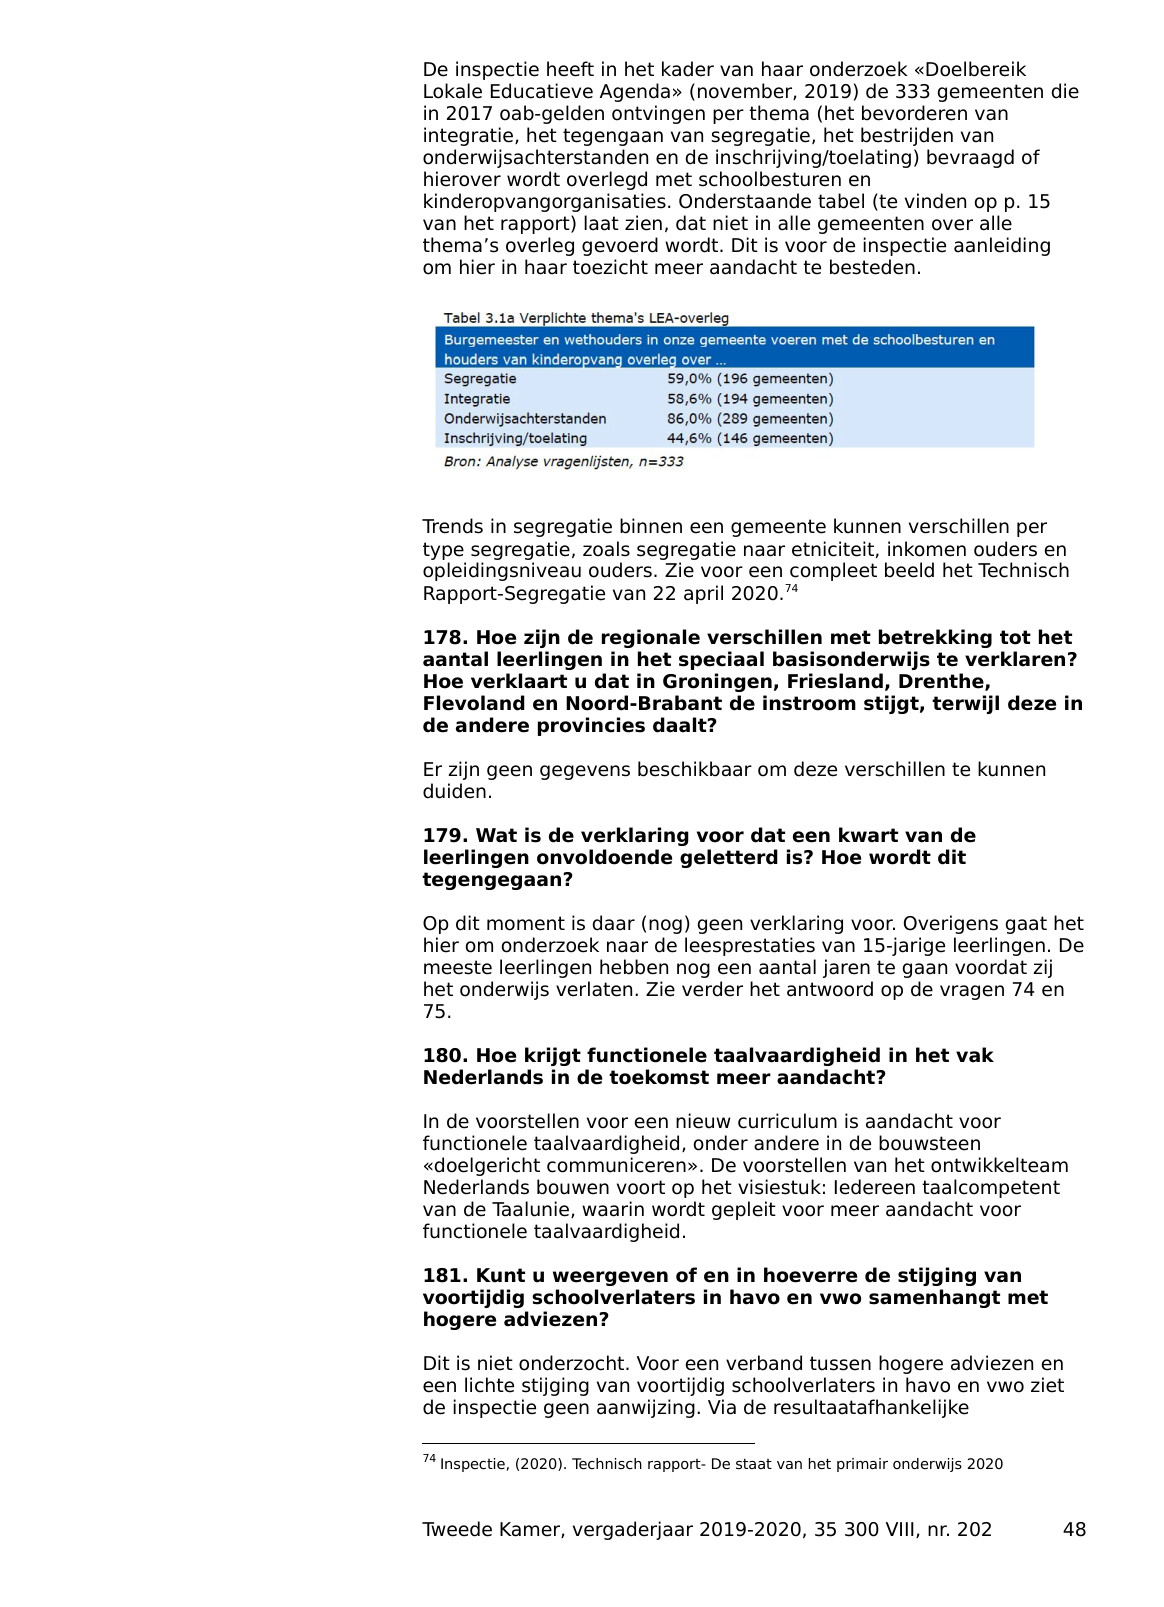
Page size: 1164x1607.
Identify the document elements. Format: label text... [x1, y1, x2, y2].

text De inspectie heeft in het kader van haar onderzoek «Doelbereik Lokale Educatieve Agenda» (november, 2019) de 333 gemeenten die in 2017 oab-gelden ontvingen per thema (het bevorderen van integratie, het tegengaan van segregatie, het bestrijden van onderwijsachterstanden en de inschrijving/toelating) bevraagd of hierover wordt overlegd met schoolbesturen en kinderopvangorganisaties. Onderstaande tabel (te vinden op p. 15 van het rapport) laat zien, dat niet in alle gemeenten over alle thema’s overleg gevoerd wordt. Dit is voor de inspectie aanleiding om hier in haar toezicht meer aandacht te besteden. [422, 59, 1087, 279]
text In de voorstellen voor een nieuw curriculum is aandacht voor functionele taalvaardigheid, onder andere in de bouwsteen «doelgericht communiceren». De voorstellen van het ontwikkelteam Nederlands bouwen voort op het visiestuk: Iedereen taalcompetent van de Taalunie, waarin wordt gepleit voor meer aandacht voor functionele taalvaardigheid. [422, 1111, 1087, 1243]
text 179. Wat is de verklaring voor dat een kwart van de leerlingen onvoldoende geletterd is? Hoe wordt dit tegengegaan? [422, 825, 1087, 891]
text 180. Hoe krijgt functionele taalvaardigheid in het vak Nederlands in de toekomst meer aandacht? [422, 1045, 1087, 1089]
text Inspectie, (2020). Technisch rapport- De staat van het primair onderwijs 2020 [422, 1452, 1087, 1474]
text Dit is niet onderzocht. Voor een verband tussen hogere adviezen en een lichte stijging van voortijdig schoolverlaters in havo en vwo ziet de inspectie geen aanwijzing. Via de resultaatafhankelijke [422, 1353, 1087, 1419]
text Op dit moment is daar (nog) geen verklaring voor. Overigens gaat het hier om onderzoek naar de leesprestaties van 15-jarige leerlingen. De meeste leerlingen hebben nog een aantal jaren te gaan voordat zij het onderwijs verlaten. Zie verder het antwoord op de vragen 74 en 75. [422, 913, 1087, 1023]
text 181. Kunt u weergeven of en in hoeverre de stijging van voortijdig schoolverlaters in havo en vwo samenhangt met hogere adviezen? [422, 1265, 1087, 1331]
picture [422, 301, 1072, 473]
text 178. Hoe zijn de regionale verschillen met betrekking tot het aantal leerlingen in het speciaal basisonderwijs te verklaren? Hoe verklaart u dat in Groningen, Friesland, Drenthe, Flevoland en Noord-Brabant de instroom stijgt, terwijl deze in de andere provincies daalt? [422, 627, 1087, 736]
text Er zijn geen gegevens beschikbaar om deze verschillen te kunnen duiden. [422, 759, 1087, 803]
text Trends in segregatie binnen een gemeente kunnen verschillen per type segregatie, zoals segregatie naar etniciteit, inkomen ouders en opleidingsniveau ouders. Zie voor een compleet beeld het Technisch Rapport-Segregatie van 22 april 2020. [422, 516, 1087, 604]
